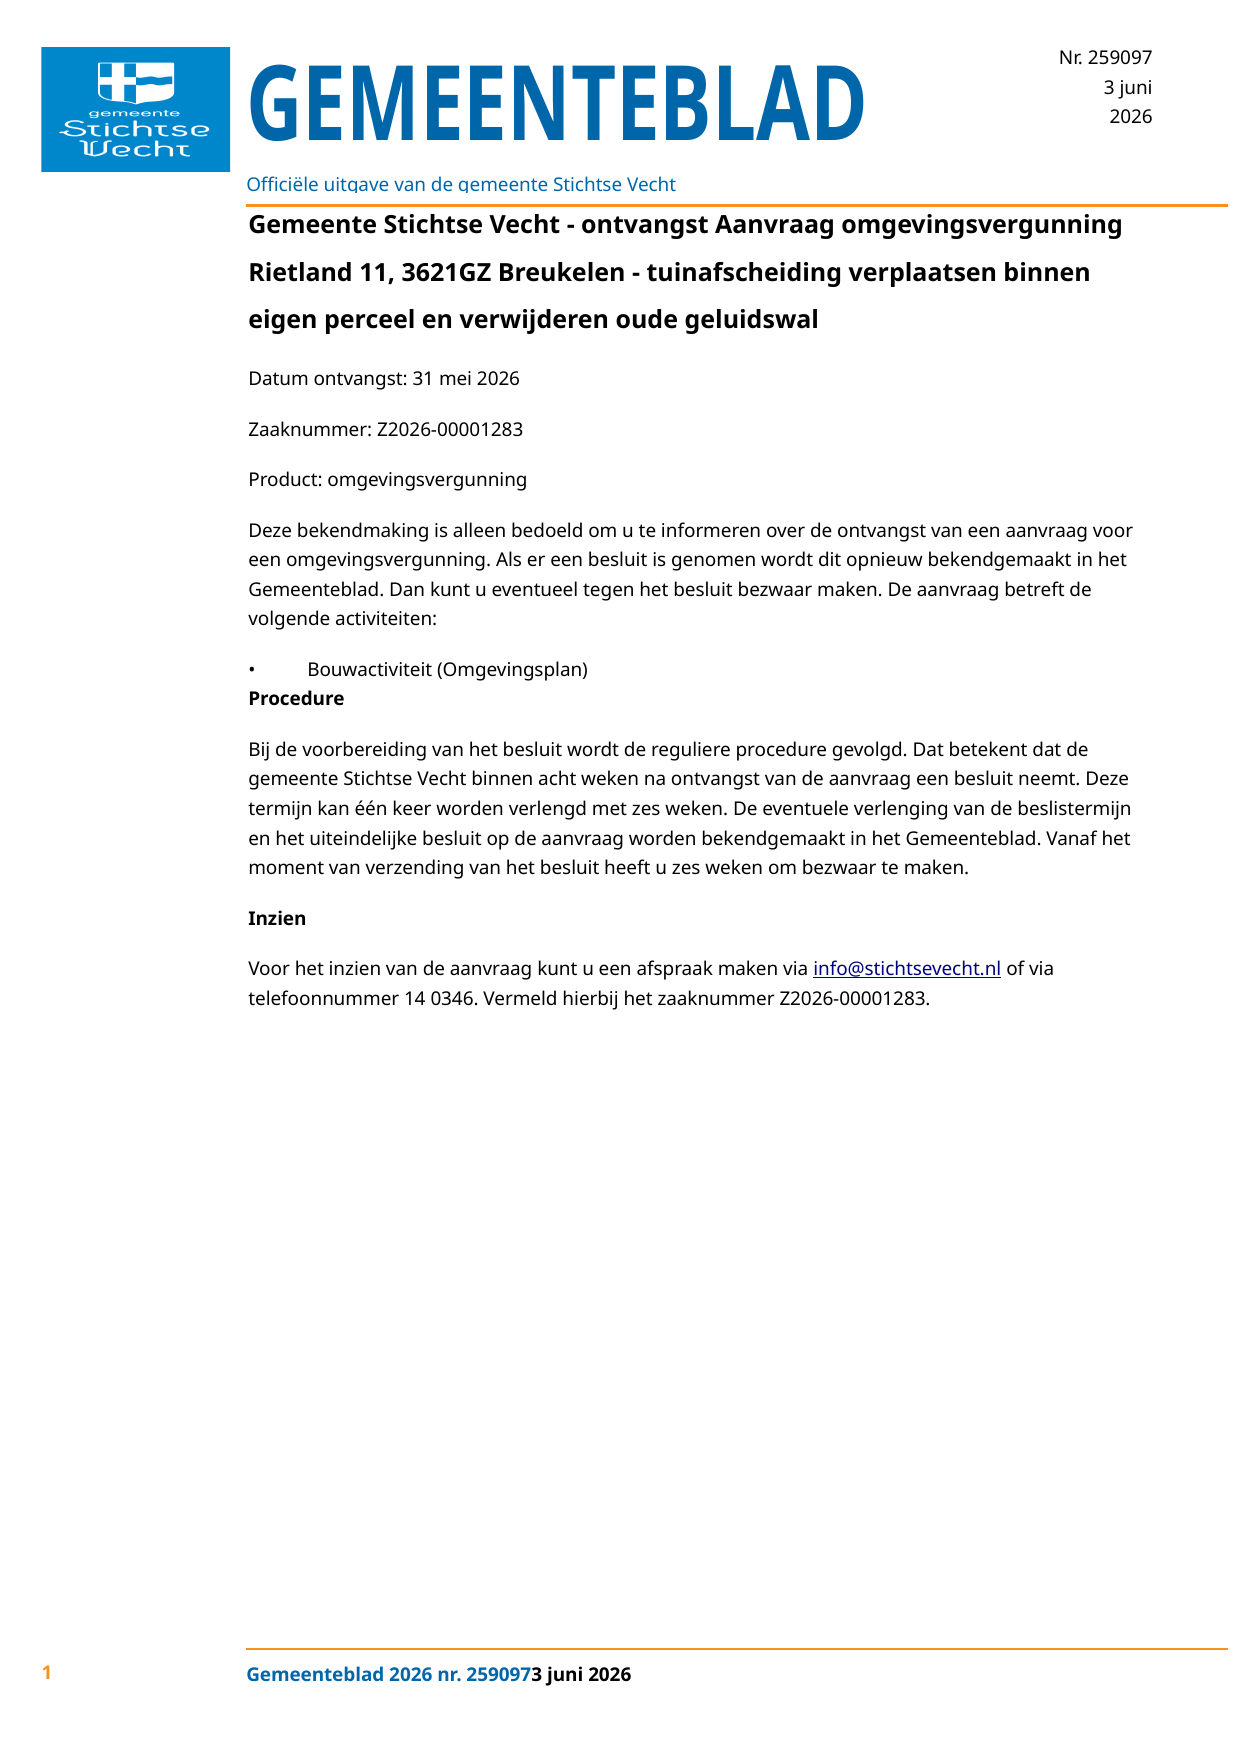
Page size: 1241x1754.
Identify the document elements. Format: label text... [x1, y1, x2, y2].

list Bouwactiviteit (Omgevingsplan) [248, 656, 1152, 682]
text Procedure [248, 686, 1152, 711]
text Gemeente Stichtse Vecht - ontvangst Aanvraag omgevingsvergunning Rietland 11, 3621GZ Breukelen - tuinafscheiding verplaatsen binnen eigen perceel en verwijderen oude geluidswal [248, 207, 1152, 336]
text Zaaknummer: Z2026-00001283 [248, 416, 1152, 442]
text Inzien [248, 905, 1152, 930]
text Voor het inzien van de aanvraag kunt u een afspraak maken via info@stichtsevecht.nl of via telefoonnummer 14 0346. Vermeld hierbij het zaaknummer Z2026-00001283. [248, 955, 1152, 1010]
text Datum ontvangst: 31 mei 2026 [248, 366, 1152, 391]
picture [99, 63, 135, 101]
text Bij de voorbereiding van het besluit wordt de reguliere procedure gevolgd. Dat betekent dat de gemeente Stichtse Vecht binnen acht weken na ontvangst van de aanvraag een besluit neemt. Deze termijn kan één keer worden verlengd met zes weken. De eventuele verlenging van de beslistermijn en het uiteindelijke besluit op de aanvraag worden bekendgemaakt in het Gemeenteblad. Vanaf het moment van verzending van het besluit heeft u zes weken om bezwaar te maken. [248, 736, 1152, 880]
picture [137, 63, 174, 103]
text Deze bekendmaking is alleen bedoeld om u te informeren over de ontvangst van een aanvraag voor een omgevingsvergunning. Als er een besluit is genomen wordt dit opnieuw bekendgemaakt in het Gemeenteblad. Dan kunt u eventueel tegen het besluit bezwaar maken. De aanvraag betreft de volgende activiteiten: [248, 517, 1152, 631]
text Product: omgevingsvergunning [248, 466, 1152, 492]
